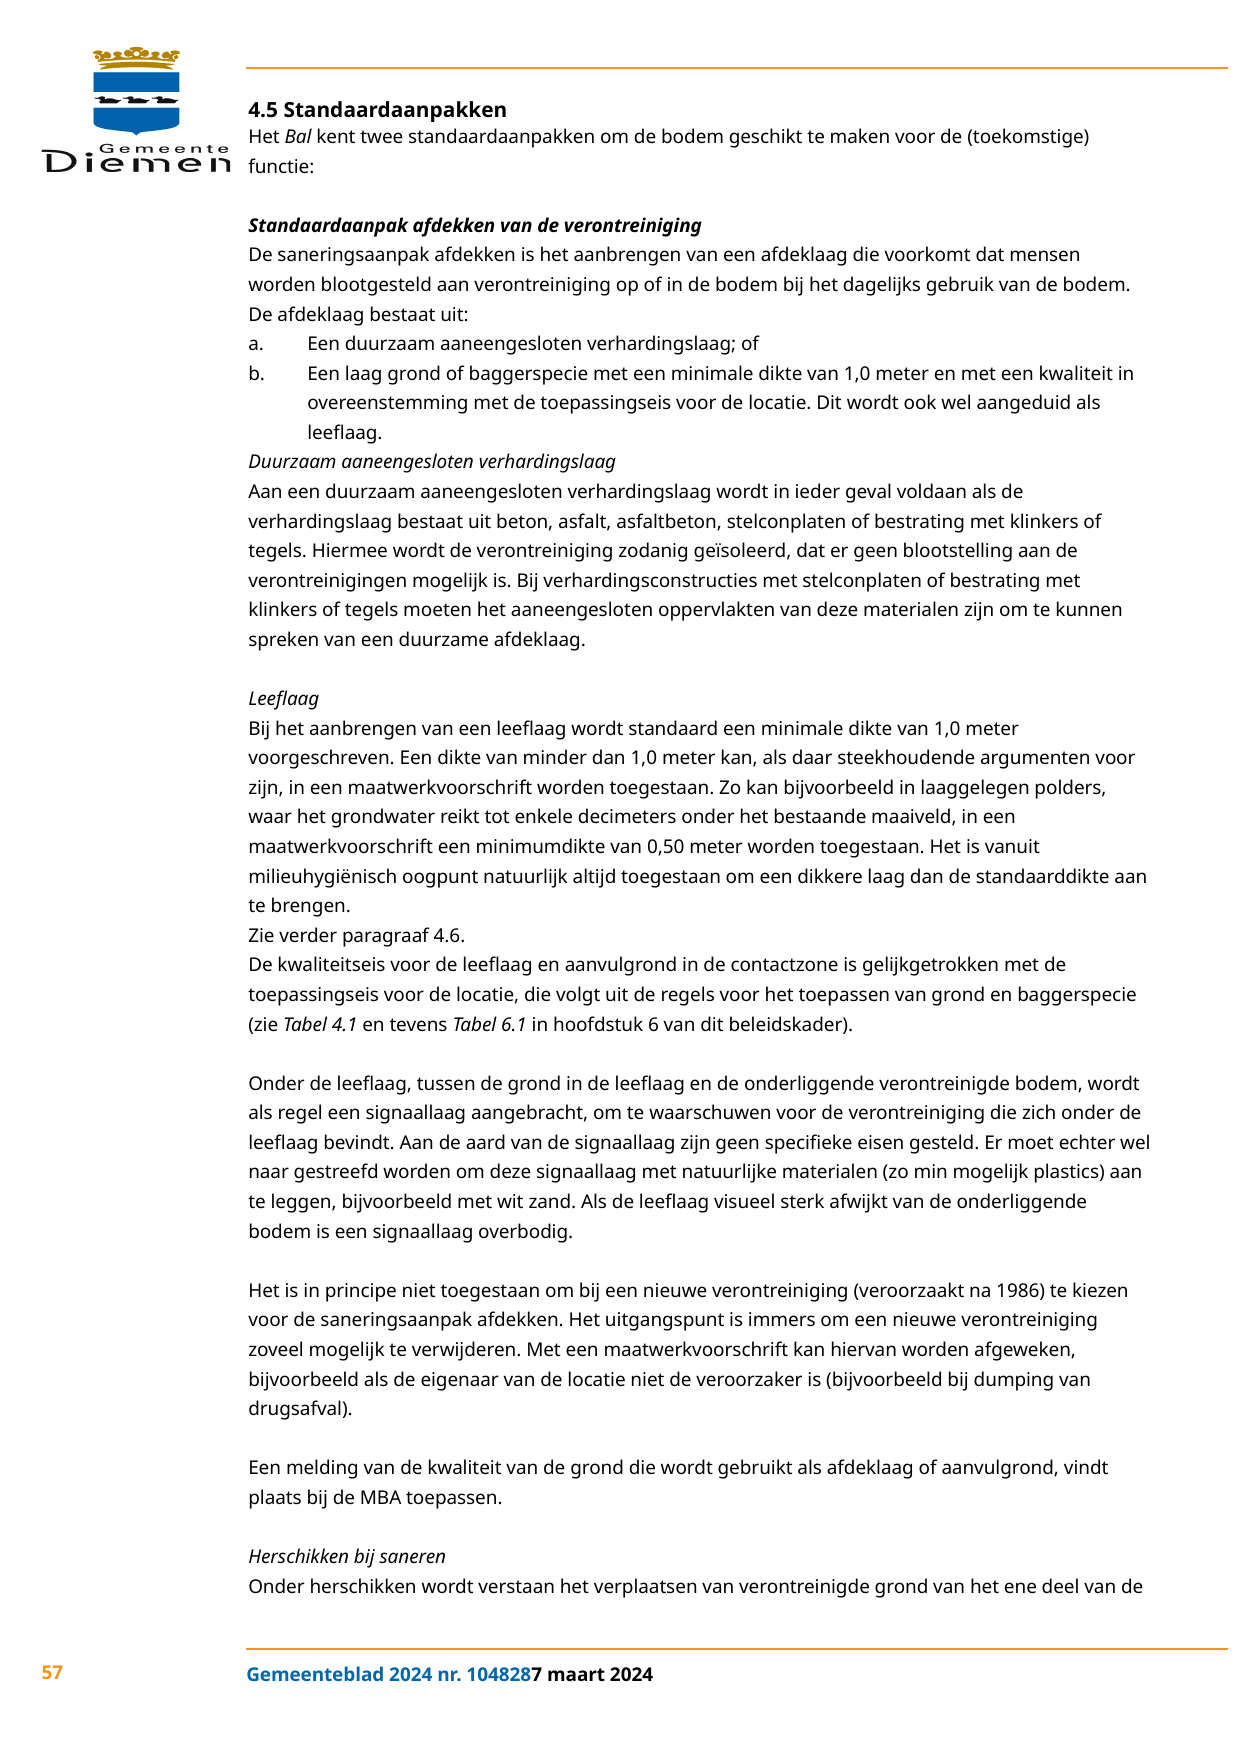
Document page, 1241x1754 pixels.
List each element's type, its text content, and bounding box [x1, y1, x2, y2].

text De saneringsaanpak afdekken is het aanbrengen van een afdeklaag die voorkomt dat mensen worden blootgesteld aan verontreiniging op of in de bodem bij het dagelijks gebruik van de bodem. [248, 242, 1152, 297]
list Een duurzaam aaneengesloten verhardingslaag; of [248, 330, 1152, 356]
text Onder de leeflaag, tussen de grond in de leeflaag en de onderliggende verontreinigde bodem, wordt als regel een signaallaag aangebracht, om te waarschuwen voor de verontreiniging die zich onder de leeflaag bevindt. Aan de aard van de signaallaag zijn geen specifieke eisen gesteld. Er moet echter wel naar gestreefd worden om deze signaallaag met natuurlijke materialen (zo min mogelijk plastics) aan te leggen, bijvoorbeeld met wit zand. Als de leeflaag visueel sterk afwijkt van de onderliggende bodem is een signaallaag overbodig. [248, 1070, 1152, 1243]
text Een melding van de kwaliteit van de grond die wordt gebruikt als afdeklaag of aanvulgrond, vindt plaats bij de MBA toepassen. [248, 1454, 1152, 1510]
text Onder herschikken wordt verstaan het verplaatsen van verontreinigde grond van het ene deel van de [248, 1573, 1152, 1598]
text Standaardaanpak afdekken van de verontreiniging [248, 212, 1152, 238]
text Herschikken bij saneren [248, 1543, 1152, 1569]
text Bij het aanbrengen van een leeflaag wordt standaard een minimale dikte van 1,0 meter voorgeschreven. Een dikte van minder dan 1,0 meter kan, als daar steekhoudende argumenten voor zijn, in een maatwerkvoorschrift worden toegestaan. Zo kan bijvoorbeeld in laaggelegen polders, waar het grondwater reikt tot enkele decimeters onder het bestaande maaiveld, in een maatwerkvoorschrift een minimumdikte van 0,50 meter worden toegestaan. Het is vanuit milieuhygiënisch oogpunt natuurlijk altijd toegestaan om een dikkere laag dan de standaarddikte aan te brengen. [248, 715, 1152, 918]
text Leeflaag [248, 685, 1152, 711]
text 4.5 Standaardaanpakken [248, 95, 1152, 123]
text Zie verder paragraaf 4.6. [248, 922, 1152, 948]
text De afdeklaag bestaat uit: [248, 301, 1152, 326]
picture [41, 47, 231, 172]
text Het is in principe niet toegestaan om bij een nieuwe verontreiniging (veroorzaakt na 1986) te kiezen voor de saneringsaanpak afdekken. Het uitgangspunt is immers om een nieuwe verontreiniging zoveel mogelijk te verwijderen. Met een maatwerkvoorschrift kan hiervan worden afgeweken, bijvoorbeeld als de eigenaar van de locatie niet de veroorzaker is (bijvoorbeeld bij dumping van drugsafval). [248, 1277, 1152, 1421]
text Aan een duurzaam aaneengesloten verhardingslaag wordt in ieder geval voldaan als de verhardingslaag bestaat uit beton, asfalt, asfaltbeton, stelconplaten of bestrating met klinkers of tegels. Hiermee wordt de verontreiniging zodanig geïsoleerd, dat er geen blootstelling aan de verontreinigingen mogelijk is. Bij verhardingsconstructies met stelconplaten of bestrating met klinkers of tegels moeten het aaneengesloten oppervlakten van deze materialen zijn om te kunnen spreken van een duurzame afdeklaag. [248, 478, 1152, 652]
text De kwaliteitseis voor de leeflaag en aanvulgrond in de contactzone is gelijkgetrokken met de toepassingseis voor de locatie, die volgt uit de regels voor het toepassen van grond en baggerspecie (zie Tabel 4.1 en tevens Tabel 6.1 in hoofdstuk 6 van dit beleidskader). [248, 952, 1152, 1036]
list Een laag grond of baggerspecie met een minimale dikte van 1,0 meter en met een kwaliteit in overeenstemming met de toepassingseis voor de locatie. Dit wordt ook wel aangeduid als leeflaag. [248, 360, 1152, 445]
text Het Bal kent twee standaardaanpakken om de bodem geschikt te maken voor de (toekomstige) functie: [248, 123, 1152, 178]
text Duurzaam aaneengesloten verhardingslaag [248, 449, 1152, 474]
